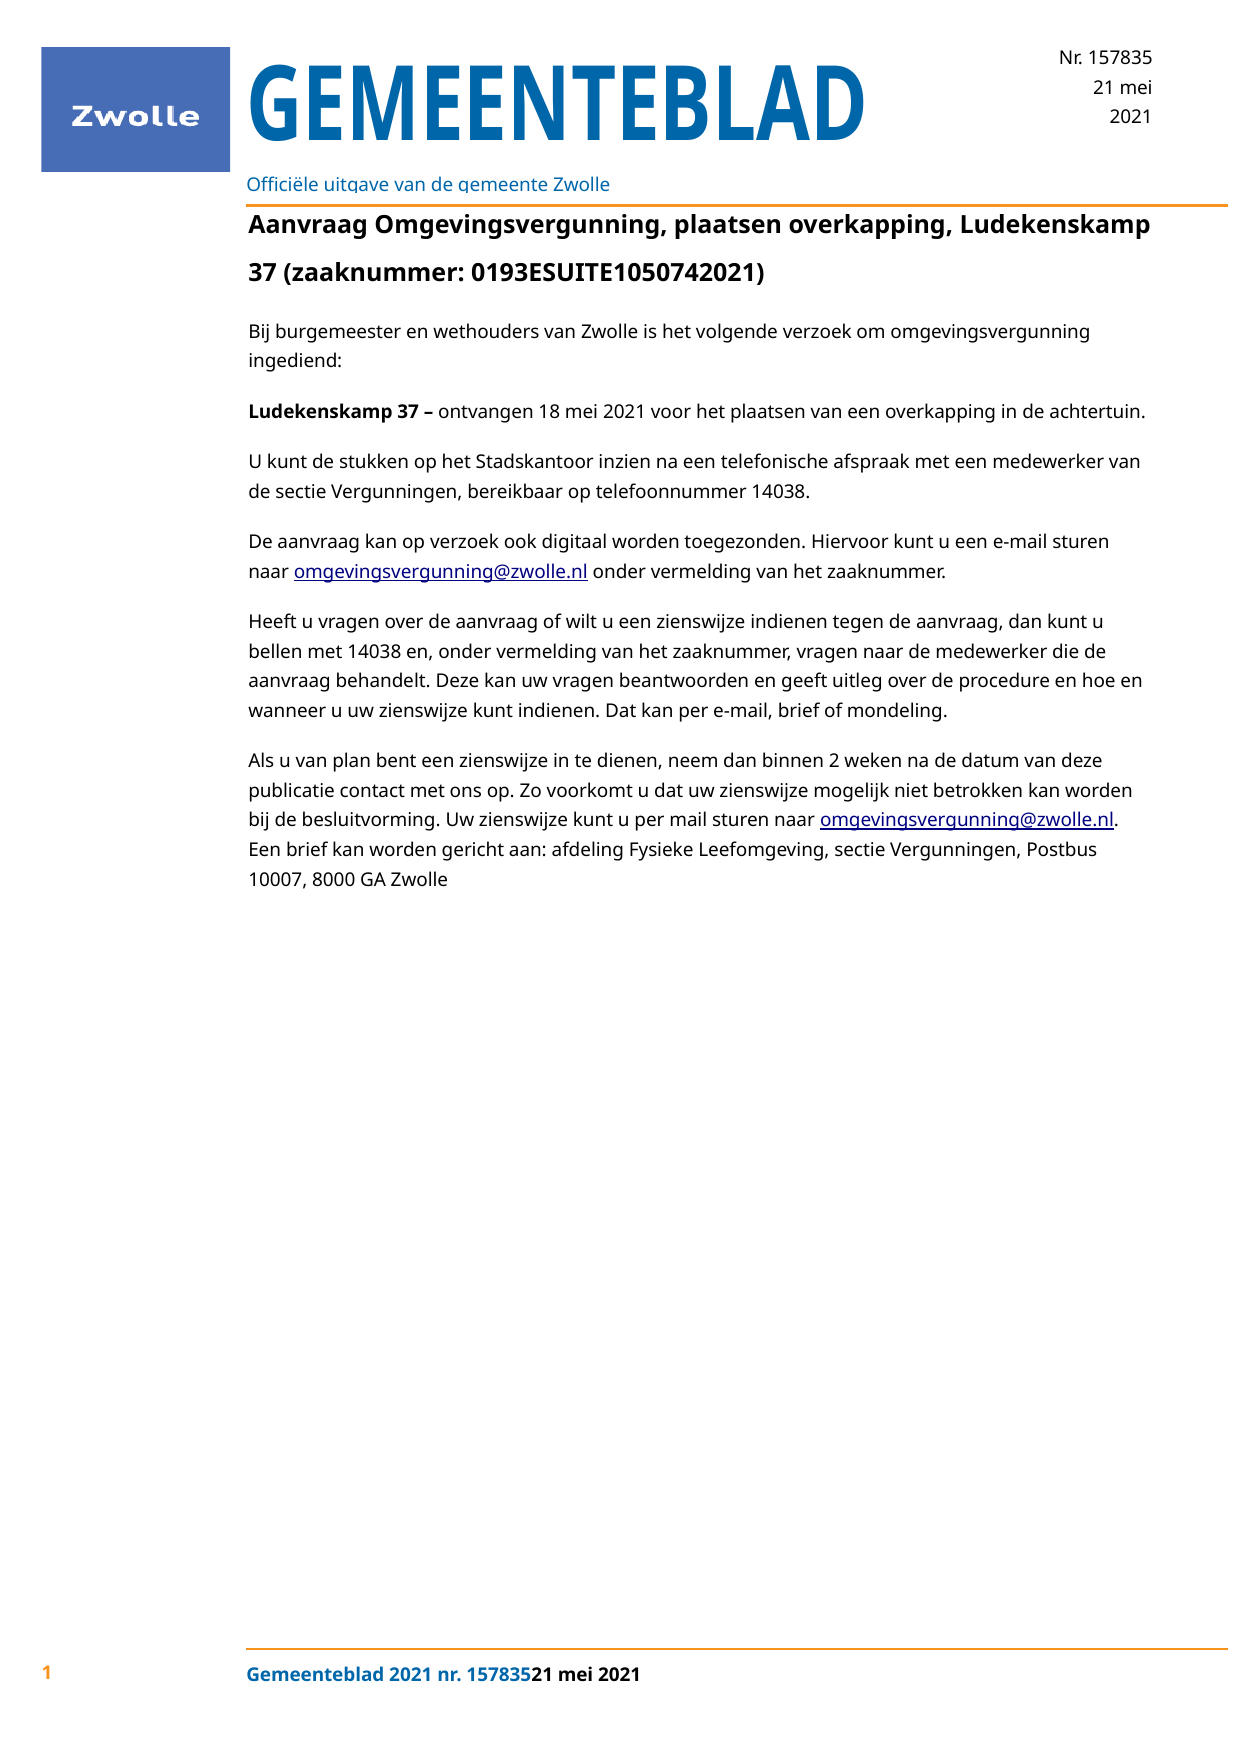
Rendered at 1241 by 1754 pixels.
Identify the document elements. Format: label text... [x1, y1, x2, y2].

text U kunt de stukken op het Stadskantoor inzien na een telefonische afspraak met een medewerker van de sectie Vergunningen, bereikbaar op telefoonnummer 14038. [248, 448, 1152, 504]
text Aanvraag Omgevingsvergunning, plaatsen overkapping, Ludekenskamp 37 (zaaknummer: 0193ESUITE1050742021) [248, 207, 1152, 288]
text Ludekenskamp 37 – ontvangen 18 mei 2021 voor het plaatsen van een overkapping in de achtertuin. [248, 398, 1152, 424]
text Als u van plan bent een zienswijze in te dienen, neem dan binnen 2 weken na de datum van deze publicatie contact met ons op. Zo voorkomt u dat uw zienswijze mogelijk niet betrokken kan worden bij de besluitvorming. Uw zienswijze kunt u per mail sturen naar omgevingsvergunning@zwolle.nl. Een brief kan worden gericht aan: afdeling Fysieke Leefomgeving, sectie Vergunningen, Postbus 10007, 8000 GA Zwolle [248, 747, 1152, 892]
picture [41, 47, 231, 172]
text Bij burgemeester en wethouders van Zwolle is het volgende verzoek om omgevingsvergunning ingediend: [248, 318, 1152, 373]
text De aanvraag kan op verzoek ook digitaal worden toegezonden. Hiervoor kunt u een e-mail sturen naar omgevingsvergunning@zwolle.nl onder vermelding van het zaaknummer. [248, 528, 1152, 584]
text Heeft u vragen over de aanvraag of wilt u een zienswijze indienen tegen de aanvraag, dan kunt u bellen met 14038 en, onder vermelding van het zaaknummer, vragen naar de medewerker die de aanvraag behandelt. Deze kan uw vragen beantwoorden en geeft uitleg over de procedure en hoe en wanneer u uw zienswijze kunt indienen. Dat kan per e-mail, brief of mondeling. [248, 608, 1152, 723]
